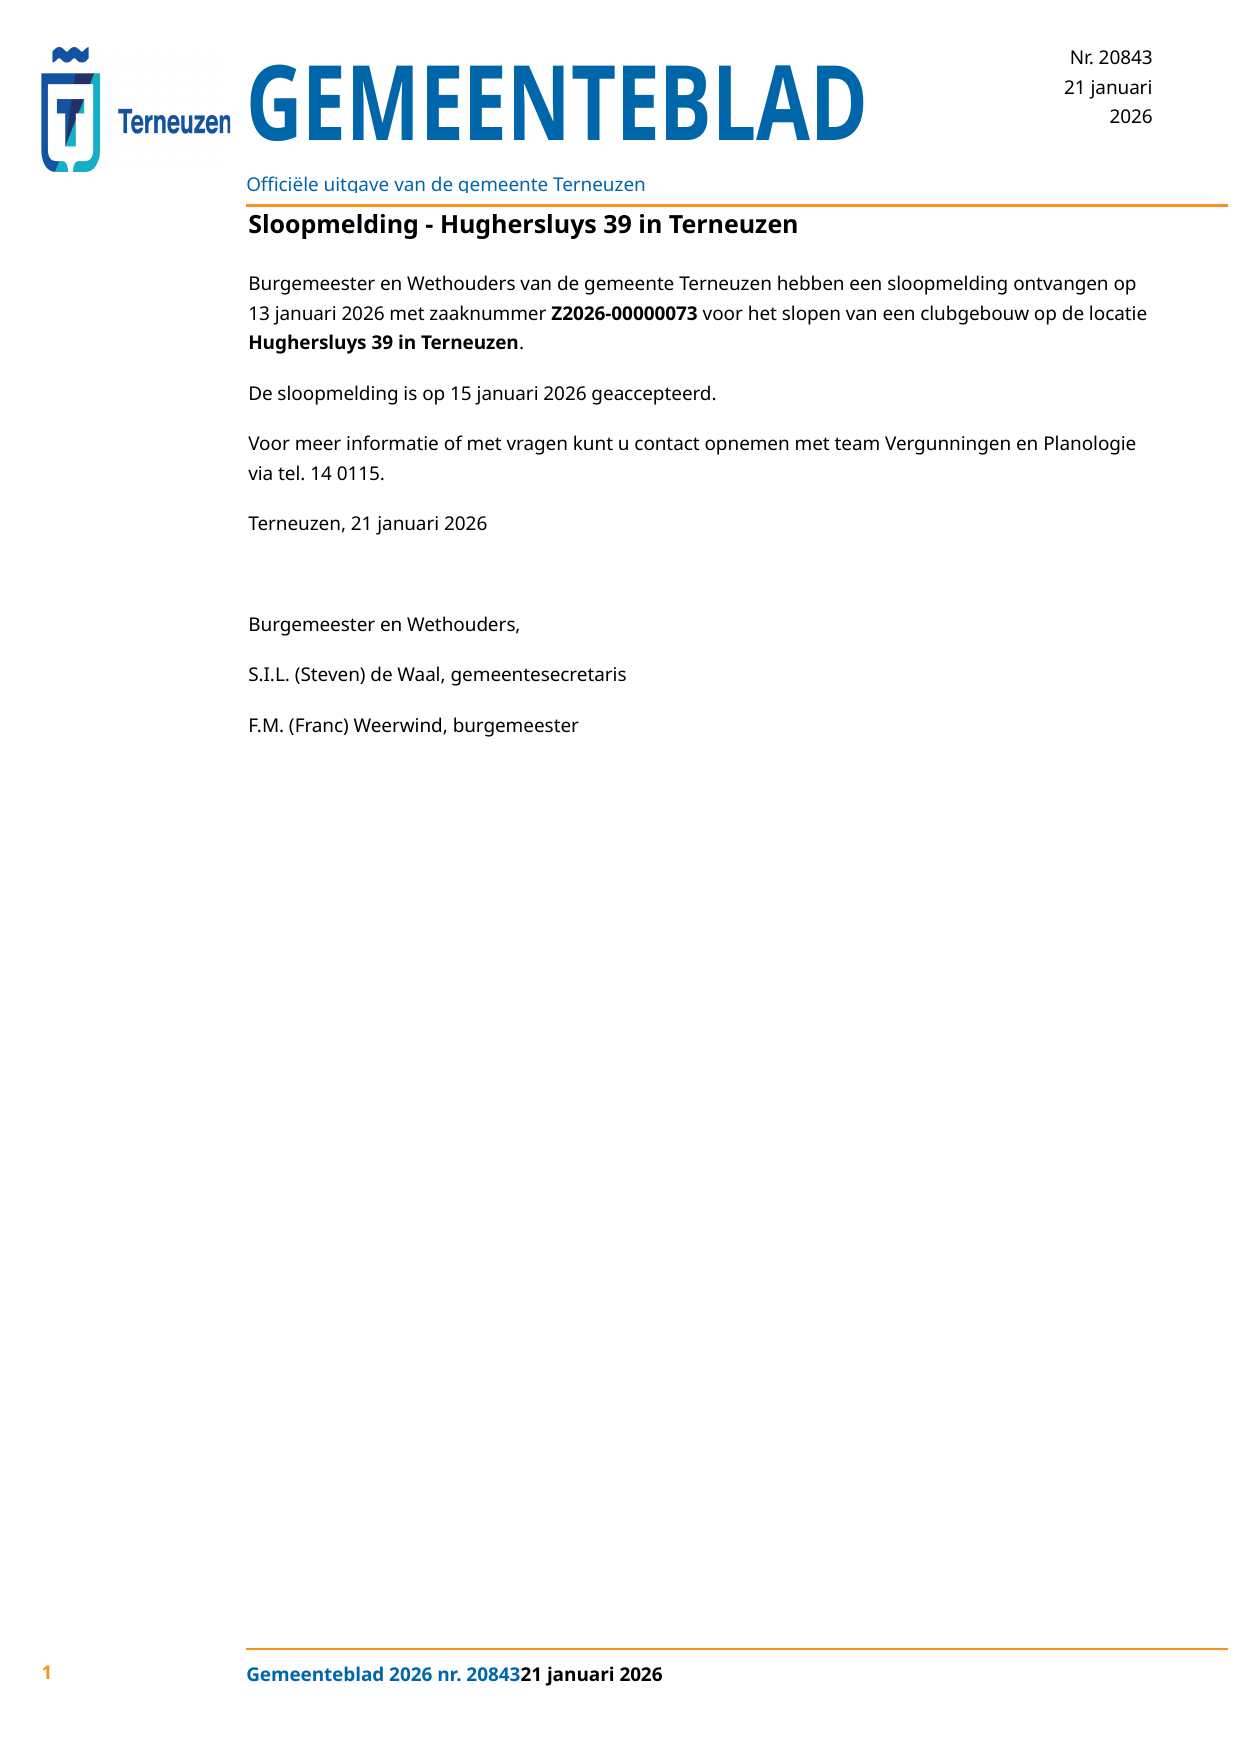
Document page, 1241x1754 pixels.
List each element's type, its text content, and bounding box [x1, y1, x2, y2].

text S.I.L. (Steven) de Waal, gemeentesecretaris [248, 662, 1152, 687]
text De sloopmelding is op 15 januari 2026 geaccepteerd. [248, 380, 1152, 406]
text Burgemeester en Wethouders van de gemeente Terneuzen hebben een sloopmelding ontvangen op 13 januari 2026 met zaaknummer Z2026-00000073 voor het slopen van een clubgebouw op de locatie Hughersluys 39 in Terneuzen. [248, 270, 1152, 355]
text Sloopmelding - Hughersluys 39 in Terneuzen [248, 207, 1152, 241]
text F.M. (Franc) Weerwind, burgemeester [248, 712, 1152, 738]
text Burgemeester en Wethouders, [248, 611, 1152, 637]
picture [41, 47, 231, 172]
text Terneuzen, 21 januari 2026 [248, 510, 1152, 536]
text Voor meer informatie of met vragen kunt u contact opnemen met team Vergunningen en Planologie via tel. 14 0115. [248, 430, 1152, 486]
